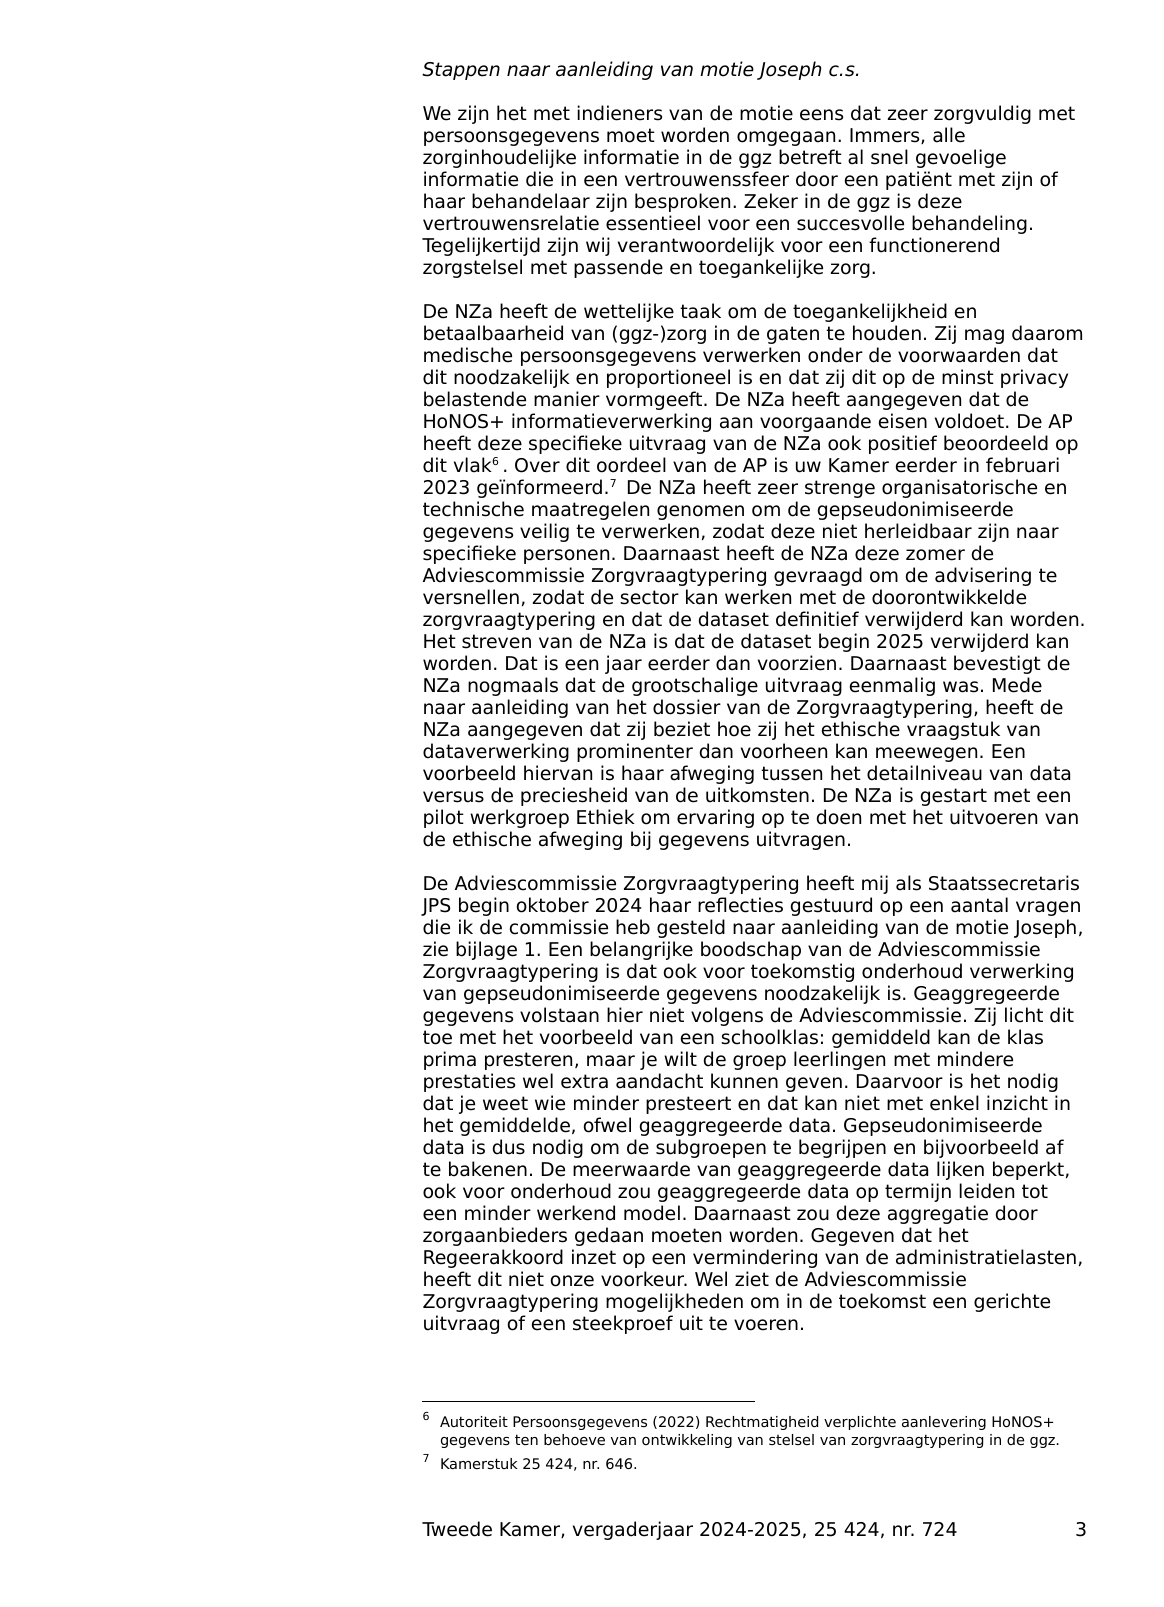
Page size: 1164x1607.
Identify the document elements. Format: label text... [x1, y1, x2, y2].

text Autoriteit Persoonsgegevens (2022) Rechtmatigheid verplichte aanlevering HoNOS+ gegevens ten behoeve van ontwikkeling van stelsel van zorgvraagtypering in de ggz. [422, 1410, 1087, 1449]
text Kamerstuk 25 424, nr. 646. [422, 1452, 1087, 1474]
subtitle Stappen naar aanleiding van motie Joseph c.s. [422, 59, 1087, 81]
text De NZa heeft de wettelijke taak om de toegankelijkheid en betaalbaarheid van (ggz-)zorg in de gaten te houden. Zij mag daarom medische persoonsgegevens verwerken onder de voorwaarden dat dit noodzakelijk en proportioneel is en dat zij dit op de minst privacy belastende manier vormgeeft. De NZa heeft aangegeven dat de HoNOS+ informatieverwerking aan voorgaande eisen voldoet. De AP heeft deze specifieke uitvraag van de NZa ook positief beoordeeld op dit vlak. Over dit oordeel van de AP is uw Kamer eerder in februari 2023 geïnformeerd. De NZa heeft zeer strenge organisatorische en technische maatregelen genomen om de gepseudonimiseerde gegevens veilig te verwerken, zodat deze niet herleidbaar zijn naar specifieke personen. Daarnaast heeft de NZa deze zomer de Adviescommissie Zorgvraagtypering gevraagd om de advisering te versnellen, zodat de sector kan werken met de doorontwikkelde zorgvraagtypering en dat de dataset definitief verwijderd kan worden. Het streven van de NZa is dat de dataset begin 2025 verwijderd kan worden. Dat is een jaar eerder dan voorzien. Daarnaast bevestigt de NZa nogmaals dat de grootschalige uitvraag eenmalig was. Mede naar aanleiding van het dossier van de Zorgvraagtypering, heeft de NZa aangegeven dat zij beziet hoe zij het ethische vraagstuk van dataverwerking prominenter dan voorheen kan meewegen. Een voorbeeld hiervan is haar afweging tussen het detailniveau van data versus de preciesheid van de uitkomsten. De NZa is gestart met een pilot werkgroep Ethiek om ervaring op te doen met het uitvoeren van de ethische afweging bij gegevens uitvragen. [422, 301, 1087, 851]
text We zijn het met indieners van de motie eens dat zeer zorgvuldig met persoonsgegevens moet worden omgegaan. Immers, alle zorginhoudelijke informatie in de ggz betreft al snel gevoelige informatie die in een vertrouwenssfeer door een patiënt met zijn of haar behandelaar zijn besproken. Zeker in de ggz is deze vertrouwensrelatie essentieel voor een succesvolle behandeling. Tegelijkertijd zijn wij verantwoordelijk voor een functionerend zorgstelsel met passende en toegankelijke zorg. [422, 103, 1087, 279]
text De Adviescommissie Zorgvraagtypering heeft mij als Staatssecretaris JPS begin oktober 2024 haar reflecties gestuurd op een aantal vragen die ik de commissie heb gesteld naar aanleiding van de motie Joseph, zie bijlage 1. Een belangrijke boodschap van de Adviescommissie Zorgvraagtypering is dat ook voor toekomstig onderhoud verwerking van gepseudonimiseerde gegevens noodzakelijk is. Geaggregeerde gegevens volstaan hier niet volgens de Adviescommissie. Zij licht dit toe met het voorbeeld van een schoolklas: gemiddeld kan de klas prima presteren, maar je wilt de groep leerlingen met mindere prestaties wel extra aandacht kunnen geven. Daarvoor is het nodig dat je weet wie minder presteert en dat kan niet met enkel inzicht in het gemiddelde, ofwel geaggregeerde data. Gepseudonimiseerde data is dus nodig om de subgroepen te begrijpen en bijvoorbeeld af te bakenen. De meerwaarde van geaggregeerde data lijken beperkt, ook voor onderhoud zou geaggregeerde data op termijn leiden tot een minder werkend model. Daarnaast zou deze aggregatie door zorgaanbieders gedaan moeten worden. Gegeven dat het Regeerakkoord inzet op een vermindering van de administratielasten, heeft dit niet onze voorkeur. Wel ziet de Adviescommissie Zorgvraagtypering mogelijkheden om in de toekomst een gerichte uitvraag of een steekproef uit te voeren. [422, 873, 1087, 1334]
